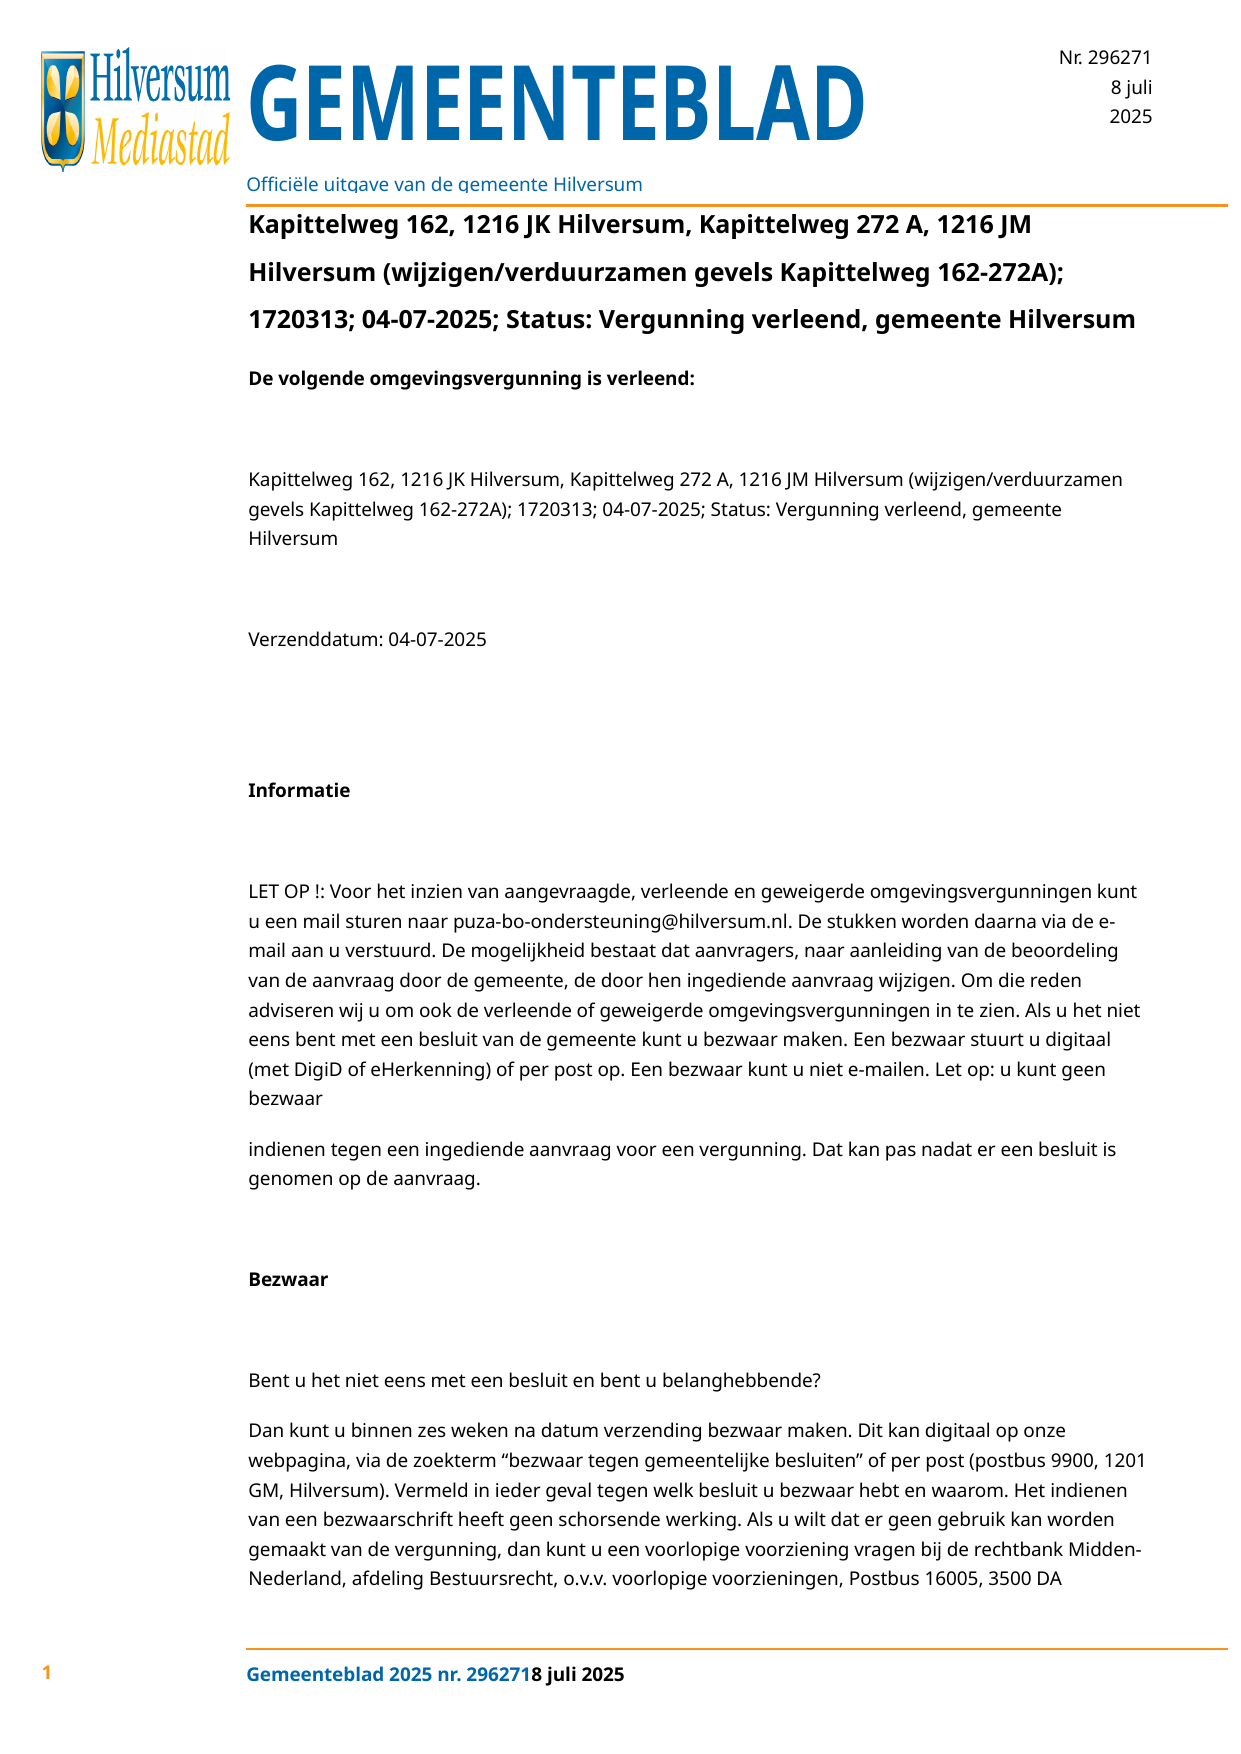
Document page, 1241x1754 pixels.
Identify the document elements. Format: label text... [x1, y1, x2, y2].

text indienen tegen een ingediende aanvraag voor een vergunning. Dat kan pas nadat er een besluit is genomen op de aanvraag. [248, 1136, 1152, 1191]
text Bent u het niet eens met een besluit en bent u belanghebbende? [248, 1367, 1152, 1393]
text Verzenddatum: 04-07-2025 [248, 626, 1152, 652]
text Kapittelweg 162, 1216 JK Hilversum, Kapittelweg 272 A, 1216 JM Hilversum (wijzigen/verduurzamen gevels Kapittelweg 162-272A); 1720313; 04-07-2025; Status: Vergunning verleend, gemeente Hilversum [248, 207, 1152, 336]
text Kapittelweg 162, 1216 JK Hilversum, Kapittelweg 272 A, 1216 JM Hilversum (wijzigen/verduurzamen gevels Kapittelweg 162-272A); 1720313; 04-07-2025; Status: Vergunning verleend, gemeente Hilversum [248, 466, 1152, 551]
text Dan kunt u binnen zes weken na datum verzending bezwaar maken. Dit kan digitaal op onze webpagina, via de zoekterm “bezwaar tegen gemeentelijke besluiten” of per post (postbus 9900, 1201 GM, Hilversum). Vermeld in ieder geval tegen welk besluit u bezwaar hebt en waarom. Het indienen van een bezwaarschrift heeft geen schorsende werking. Als u wilt dat er geen gebruik kan worden gemaakt van de vergunning, dan kunt u een voorlopige voorziening vragen bij de rechtbank Midden-Nederland, afdeling Bestuursrecht, o.v.v. voorlopige voorzieningen, Postbus 16005, 3500 DA [248, 1418, 1152, 1591]
picture [41, 47, 231, 172]
text Bezwaar [248, 1266, 1152, 1292]
text De volgende omgevingsvergunning is verleend: [248, 366, 1152, 391]
text LET OP !: Voor het inzien van aangevraagde, verleende en geweigerde omgevingsvergunningen kunt u een mail sturen naar puza-bo-ondersteuning@hilversum.nl. De stukken worden daarna via de e-mail aan u verstuurd. De mogelijkheid bestaat dat aanvragers, naar aanleiding van de beoordeling van de aanvraag door de gemeente, de door hen ingediende aanvraag wijzigen. Om die reden adviseren wij u om ook de verleende of geweigerde omgevingsvergunningen in te zien. Als u het niet eens bent met een besluit van de gemeente kunt u bezwaar maken. Een bezwaar stuurt u digitaal (met DigiD of eHerkenning) of per post op. Een bezwaar kunt u niet e-mailen. Let op: u kunt geen bezwaar [248, 878, 1152, 1111]
text Informatie [248, 778, 1152, 803]
